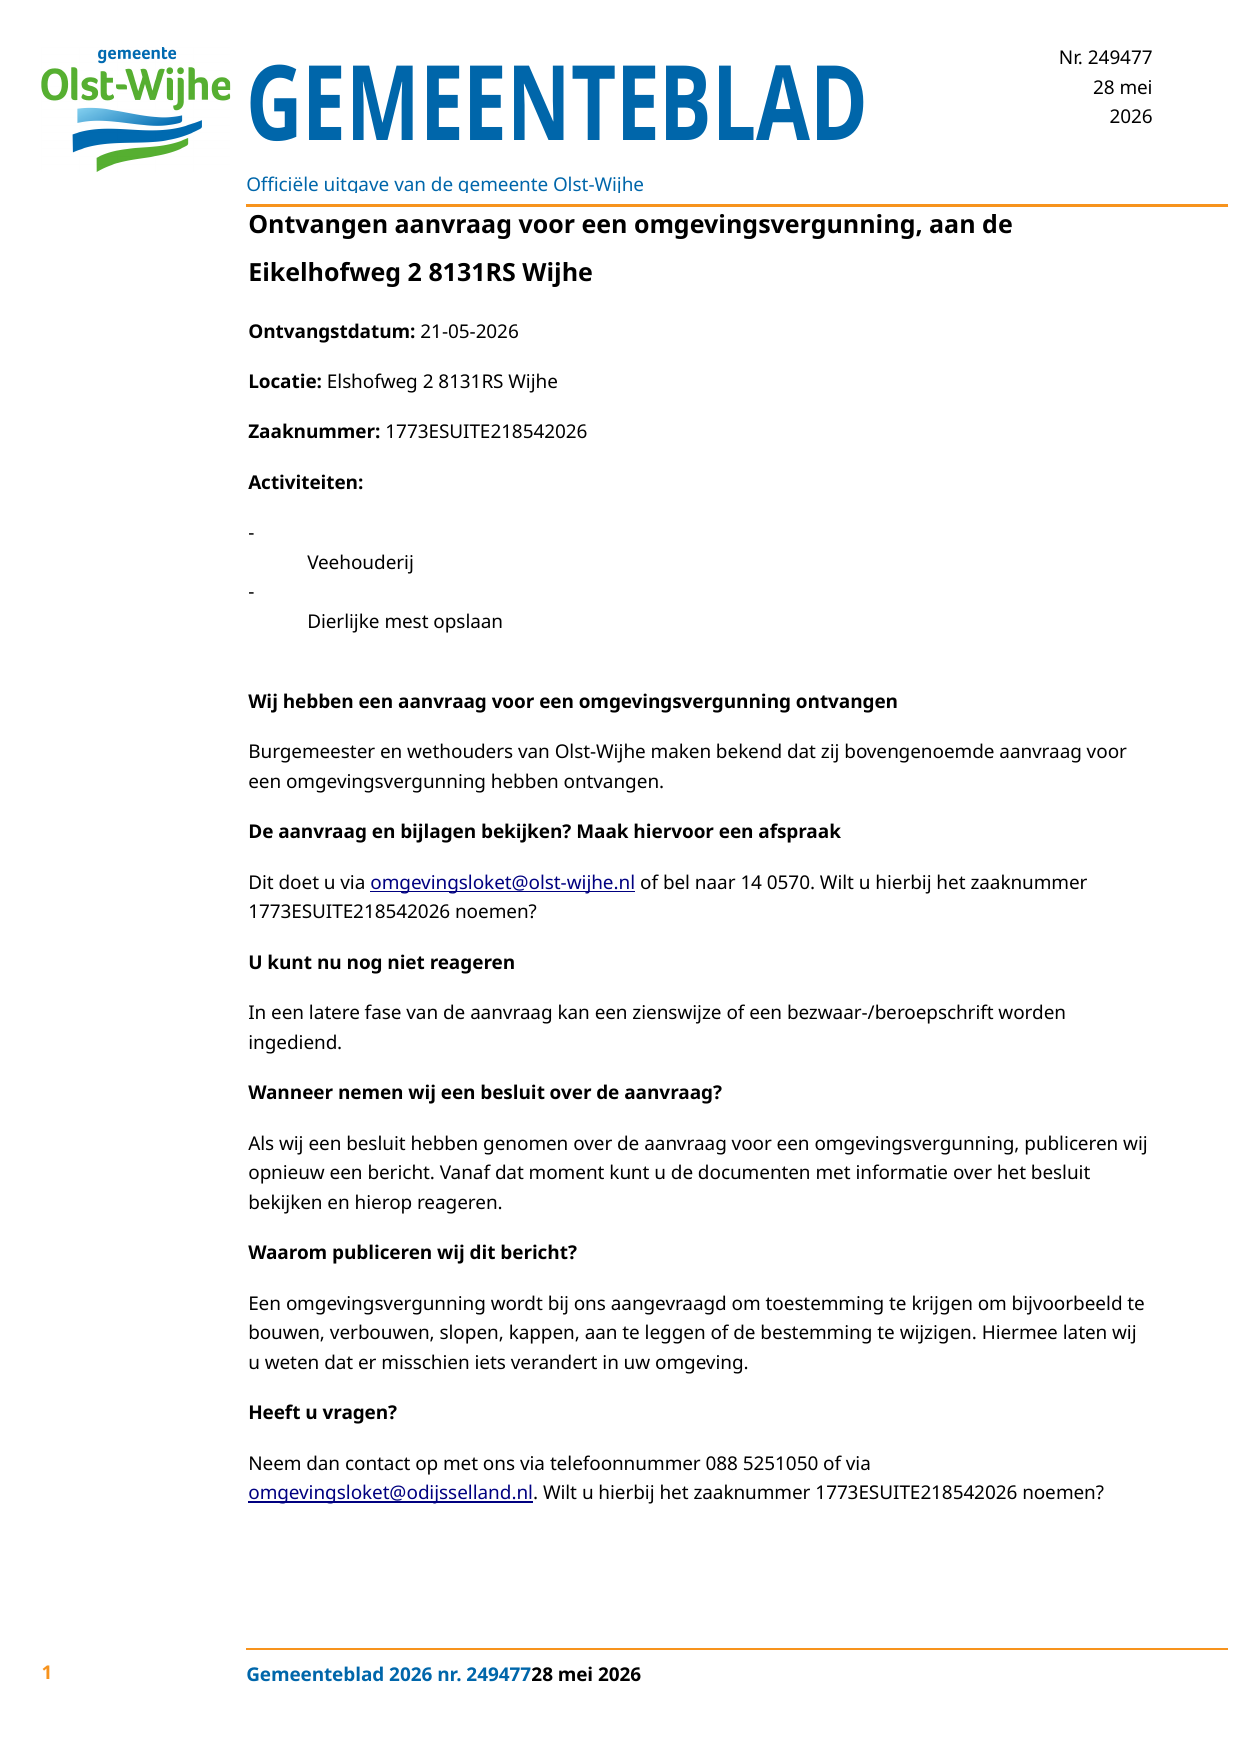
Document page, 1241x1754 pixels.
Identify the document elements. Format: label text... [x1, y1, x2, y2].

list Veehouderij [248, 549, 1152, 575]
text Waarom publiceren wij dit bericht? [248, 1239, 1152, 1265]
text Wanneer nemen wij een besluit over de aanvraag? [248, 1079, 1152, 1105]
text Heeft u vragen? [248, 1399, 1152, 1425]
text De aanvraag en bijlagen bekijken? Maak hiervoor een afspraak [248, 819, 1152, 844]
text Neem dan contact op met ons via telefoonnummer 088 5251050 of via omgevingsloket@odijsselland.nl. Wilt u hierbij het zaaknummer 1773ESUITE218542026 noemen? [248, 1450, 1152, 1505]
text Ontvangen aanvraag voor een omgevingsvergunning, aan de Eikelhofweg 2 8131RS Wijhe [248, 207, 1152, 288]
picture [41, 47, 231, 172]
text Burgemeester en wethouders van Olst-Wijhe maken bekend dat zij bovengenoemde aanvraag voor een omgevingsvergunning hebben ontvangen. [248, 739, 1152, 794]
list Dierlijke mest opslaan [248, 608, 1152, 634]
text Zaaknummer: 1773ESUITE218542026 [248, 419, 1152, 444]
text Wij hebben een aanvraag voor een omgevingsvergunning ontvangen [248, 688, 1152, 714]
text Locatie: Elshofweg 2 8131RS Wijhe [248, 368, 1152, 394]
text Activiteiten: [248, 469, 1152, 495]
text Een omgevingsvergunning wordt bij ons aangevraagd om toestemming te krijgen om bijvoorbeeld te bouwen, verbouwen, slopen, kappen, aan te leggen of de bestemming te wijzigen. Hiermee laten wij u weten dat er misschien iets verandert in uw omgeving. [248, 1290, 1152, 1375]
text Als wij een besluit hebben genomen over de aanvraag voor een omgevingsvergunning, publiceren wij opnieuw een bericht. Vanaf dat moment kunt u de documenten met informatie over het besluit bekijken en hierop reageren. [248, 1130, 1152, 1215]
text In een latere fase van de aanvraag kan een zienswijze of een bezwaar-/beroepschrift worden ingediend. [248, 999, 1152, 1055]
text Dit doet u via omgevingsloket@olst-wijhe.nl of bel naar 14 0570. Wilt u hierbij het zaaknummer 1773ESUITE218542026 noemen? [248, 869, 1152, 924]
text Ontvangstdatum: 21-05-2026 [248, 318, 1152, 344]
text U kunt nu nog niet reageren [248, 949, 1152, 975]
